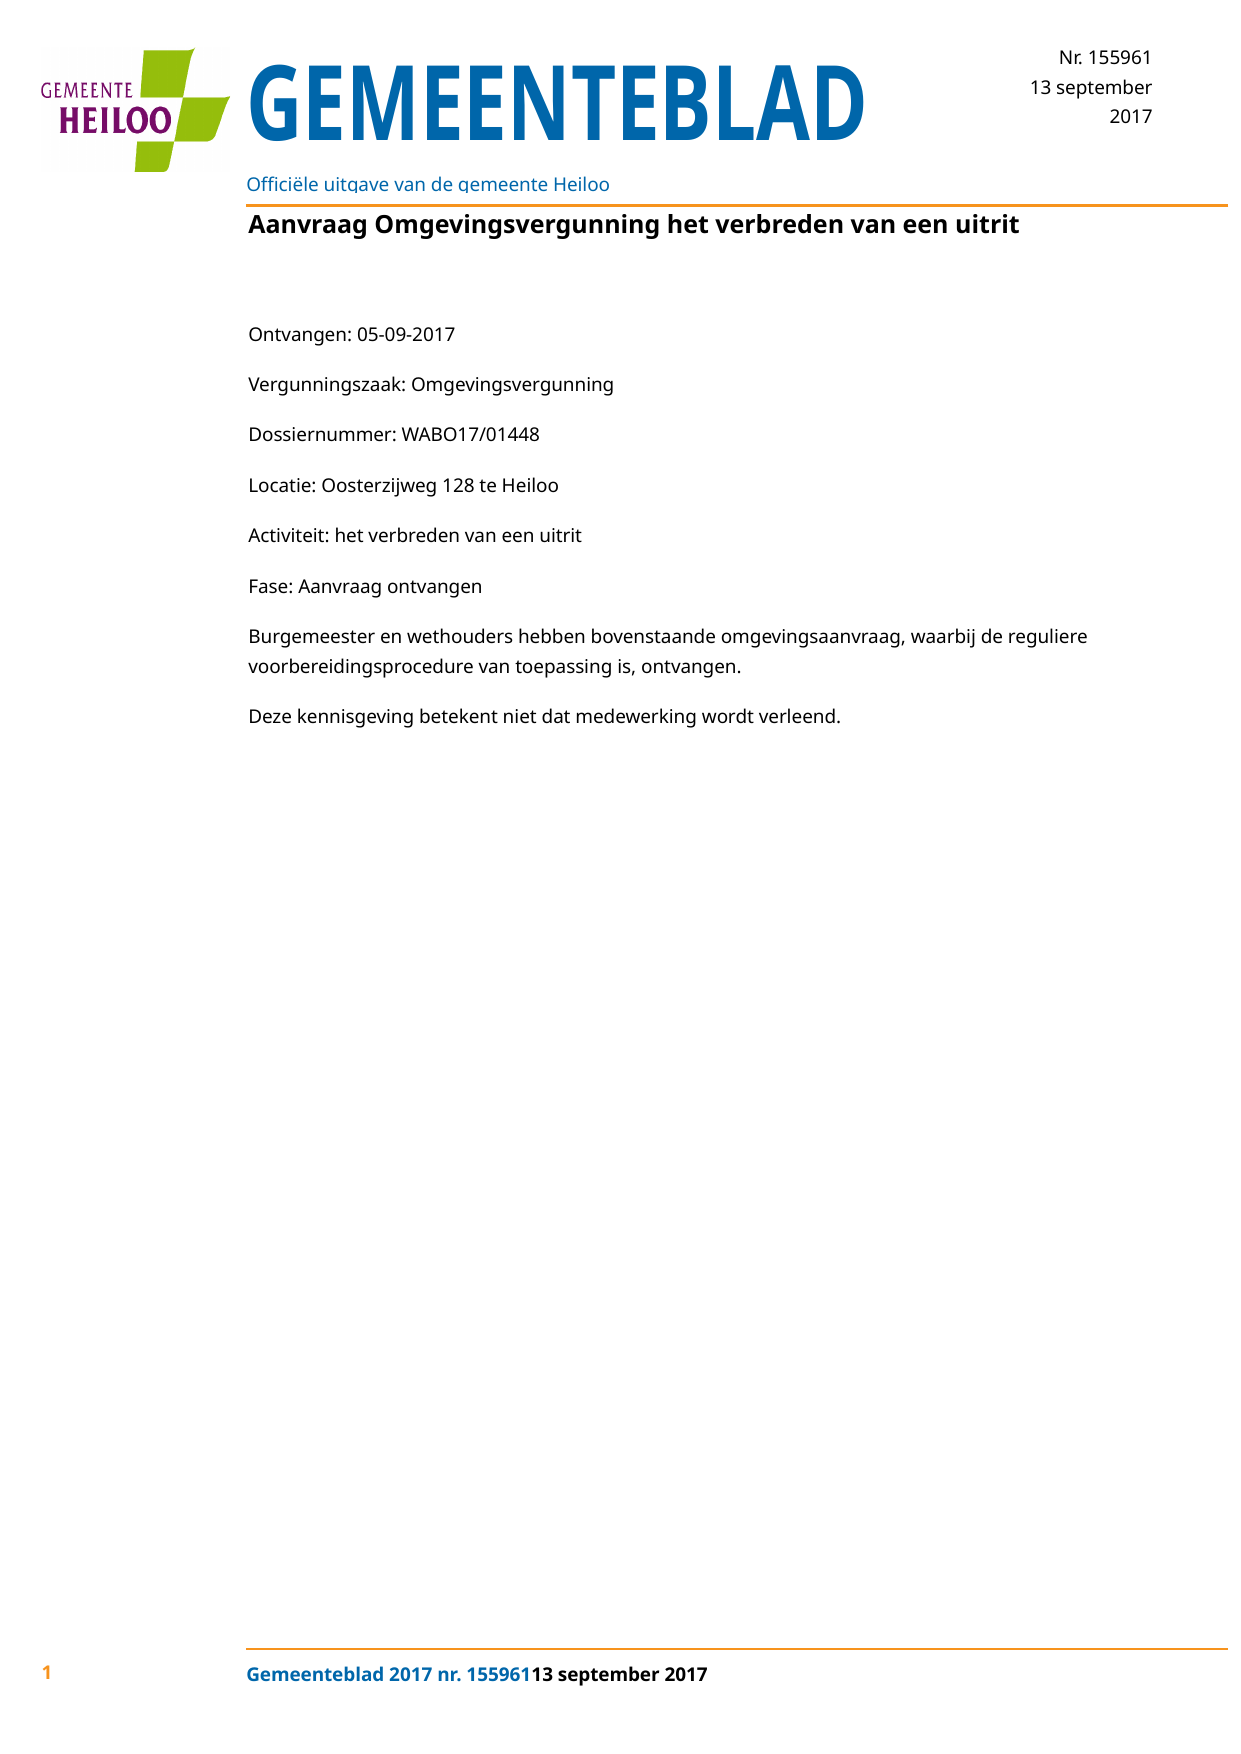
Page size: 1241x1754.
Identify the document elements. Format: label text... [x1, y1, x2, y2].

picture [41, 47, 231, 172]
text Dossiernummer: WABO17/01448 [248, 422, 1152, 447]
text Activiteit: het verbreden van een uitrit [248, 522, 1152, 548]
text Vergunningszaak: Omgevingsvergunning [248, 371, 1152, 397]
text Ontvangen: 05-09-2017 [248, 321, 1152, 346]
text Locatie: Oosterzijweg 128 te Heiloo [248, 472, 1152, 498]
text Deze kennisgeving betekent niet dat medewerking wordt verleend. [248, 703, 1152, 729]
text Fase: Aanvraag ontvangen [248, 573, 1152, 598]
text Aanvraag Omgevingsvergunning het verbreden van een uitrit [248, 207, 1152, 241]
text Burgemeester en wethouders hebben bovenstaande omgevingsaanvraag, waarbij de reguliere voorbereidingsprocedure van toepassing is, ontvangen. [248, 623, 1152, 678]
